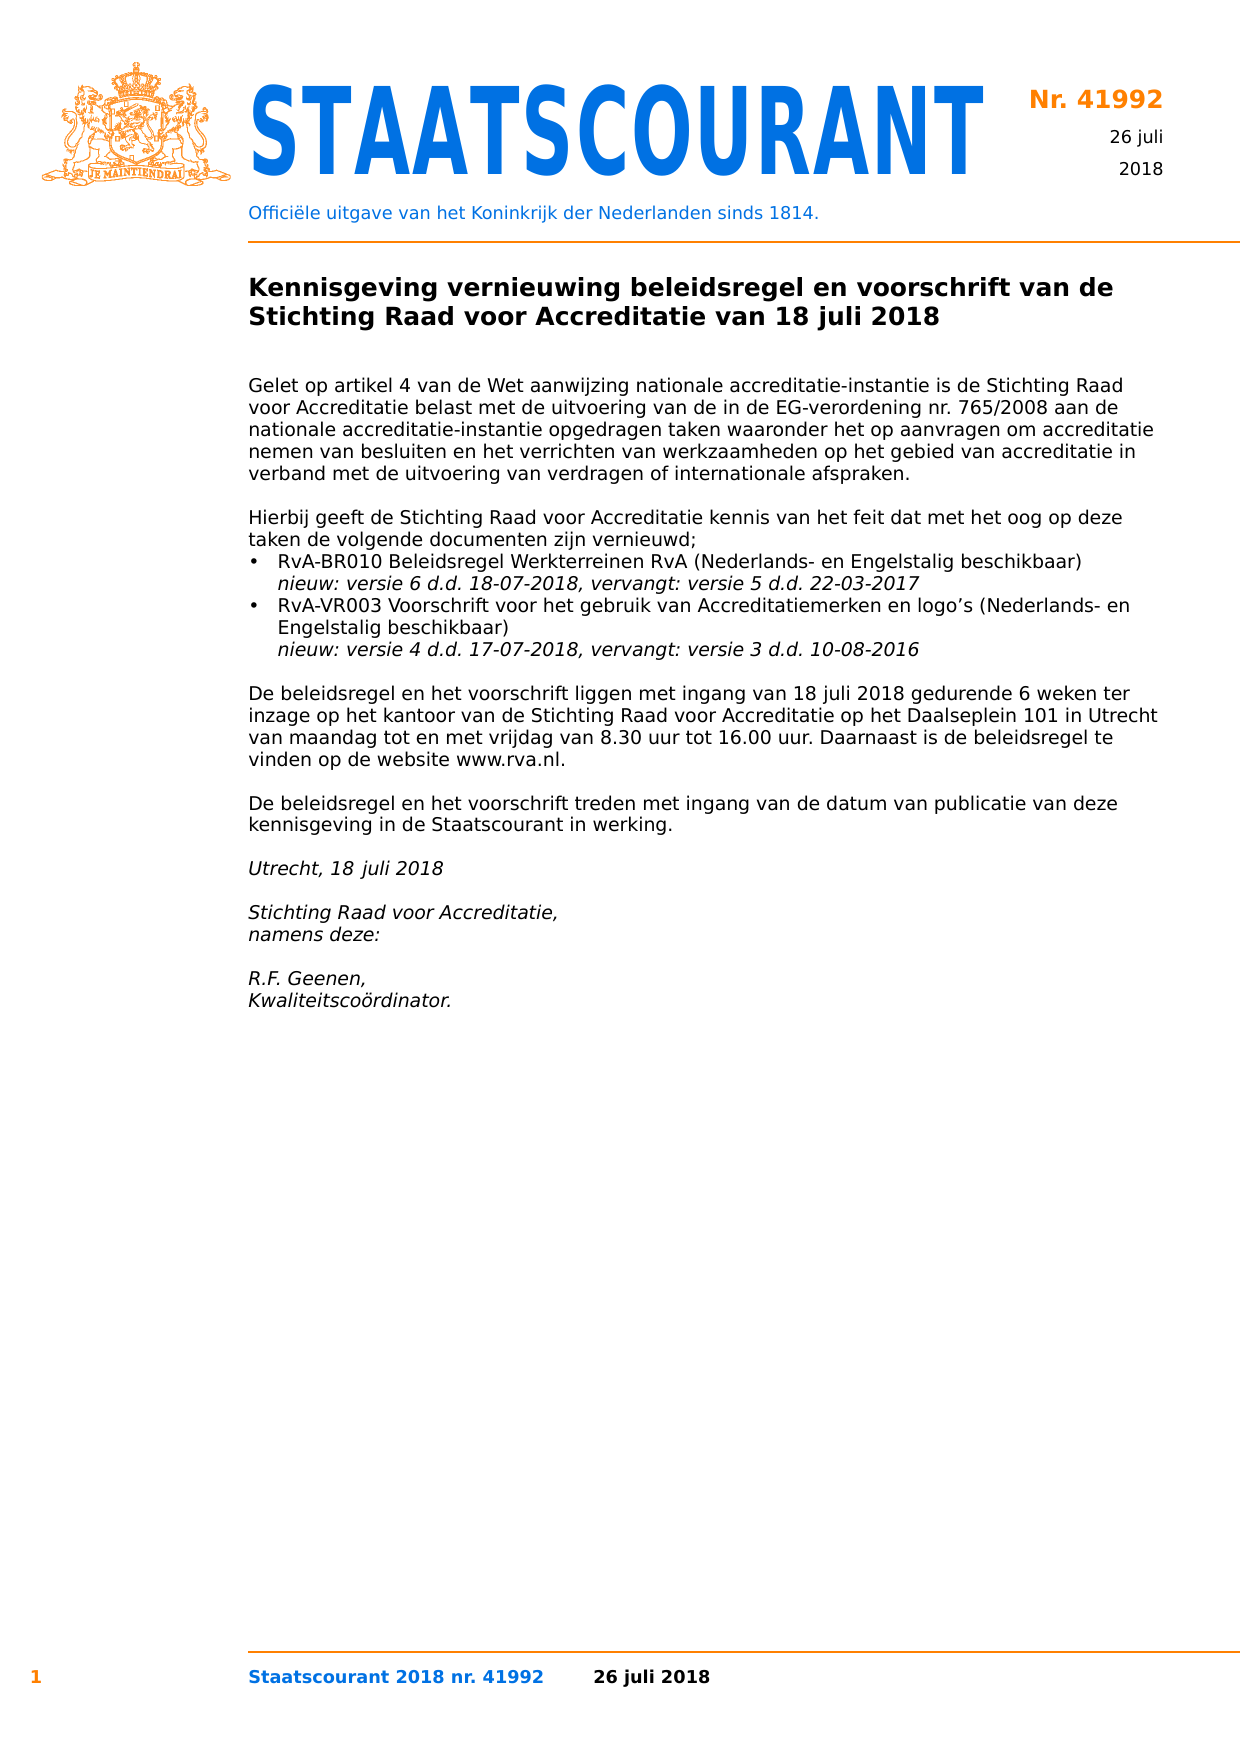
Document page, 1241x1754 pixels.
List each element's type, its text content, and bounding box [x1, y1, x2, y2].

table_header [25, 62, 248, 241]
text • RvA-VR003 Voorschrift voor het gebruik van Accreditatiemerken en logo’s (Nederlands- en Engelstalig beschikbaar) [248, 595, 1163, 639]
text De beleidsregel en het voorschrift liggen met ingang van 18 juli 2018 gedurende 6 weken ter inzage op het kantoor van de Stichting Raad voor Accreditatie op het Daalseplein 101 in Utrecht van maandag tot en met vrijdag van 8.30 uur tot 16.00 uur. Daarnaast is de beleidsregel te vinden op de website www.rva.nl. [248, 683, 1163, 771]
table_cell 2018 [998, 153, 1240, 203]
picture [41, 62, 231, 186]
text Utrecht, 18 juli 2018 [248, 858, 1163, 880]
table_cell 26 juli [998, 121, 1240, 153]
text Gelet op artikel 4 van de Wet aanwijzing nationale accreditatie-instantie is de Stichting Raad voor Accreditatie belast met de uitvoering van de in de EG-verordening nr. 765/2008 aan de nationale accreditatie-instantie opgedragen taken waaronder het op aanvragen om accreditatie nemen van besluiten en het verrichten van werkzaamheden op het gebied van accreditatie in verband met de uitvoering van verdragen of internationale afspraken. [248, 375, 1163, 485]
table_header Nr. 41992 [998, 62, 1240, 121]
text • RvA-BR010 Beleidsregel Werkterreinen RvA (Nederlands- en Engelstalig beschikbaar) [248, 551, 1163, 573]
table_cell Officiële uitgave van het Koninkrijk der Nederlanden sinds 1814. [248, 203, 1240, 241]
text Hierbij geeft de Stichting Raad voor Accreditatie kennis van het feit dat met het oog op deze taken de volgende documenten zijn vernieuwd; [248, 507, 1163, 551]
text nieuw: versie 6 d.d. 18-07-2018, vervangt: versie 5 d.d. 22-03-2017 [277, 573, 1163, 595]
text Stichting Raad voor Accreditatie, namens deze: R.F. Geenen, Kwaliteitscoördinator. [248, 902, 1163, 1012]
text nieuw: versie 4 d.d. 17-07-2018, vervangt: versie 3 d.d. 10-08-2016 [277, 639, 1163, 661]
table_header STAATSCOURANT [248, 62, 998, 203]
text De beleidsregel en het voorschrift treden met ingang van de datum van publicatie van deze kennisgeving in de Staatscourant in werking. [248, 792, 1163, 836]
subtitle Kennisgeving vernieuwing beleidsregel en voorschrift van de Stichting Raad voor Accreditatie van 18 juli 2018 [248, 273, 1163, 331]
